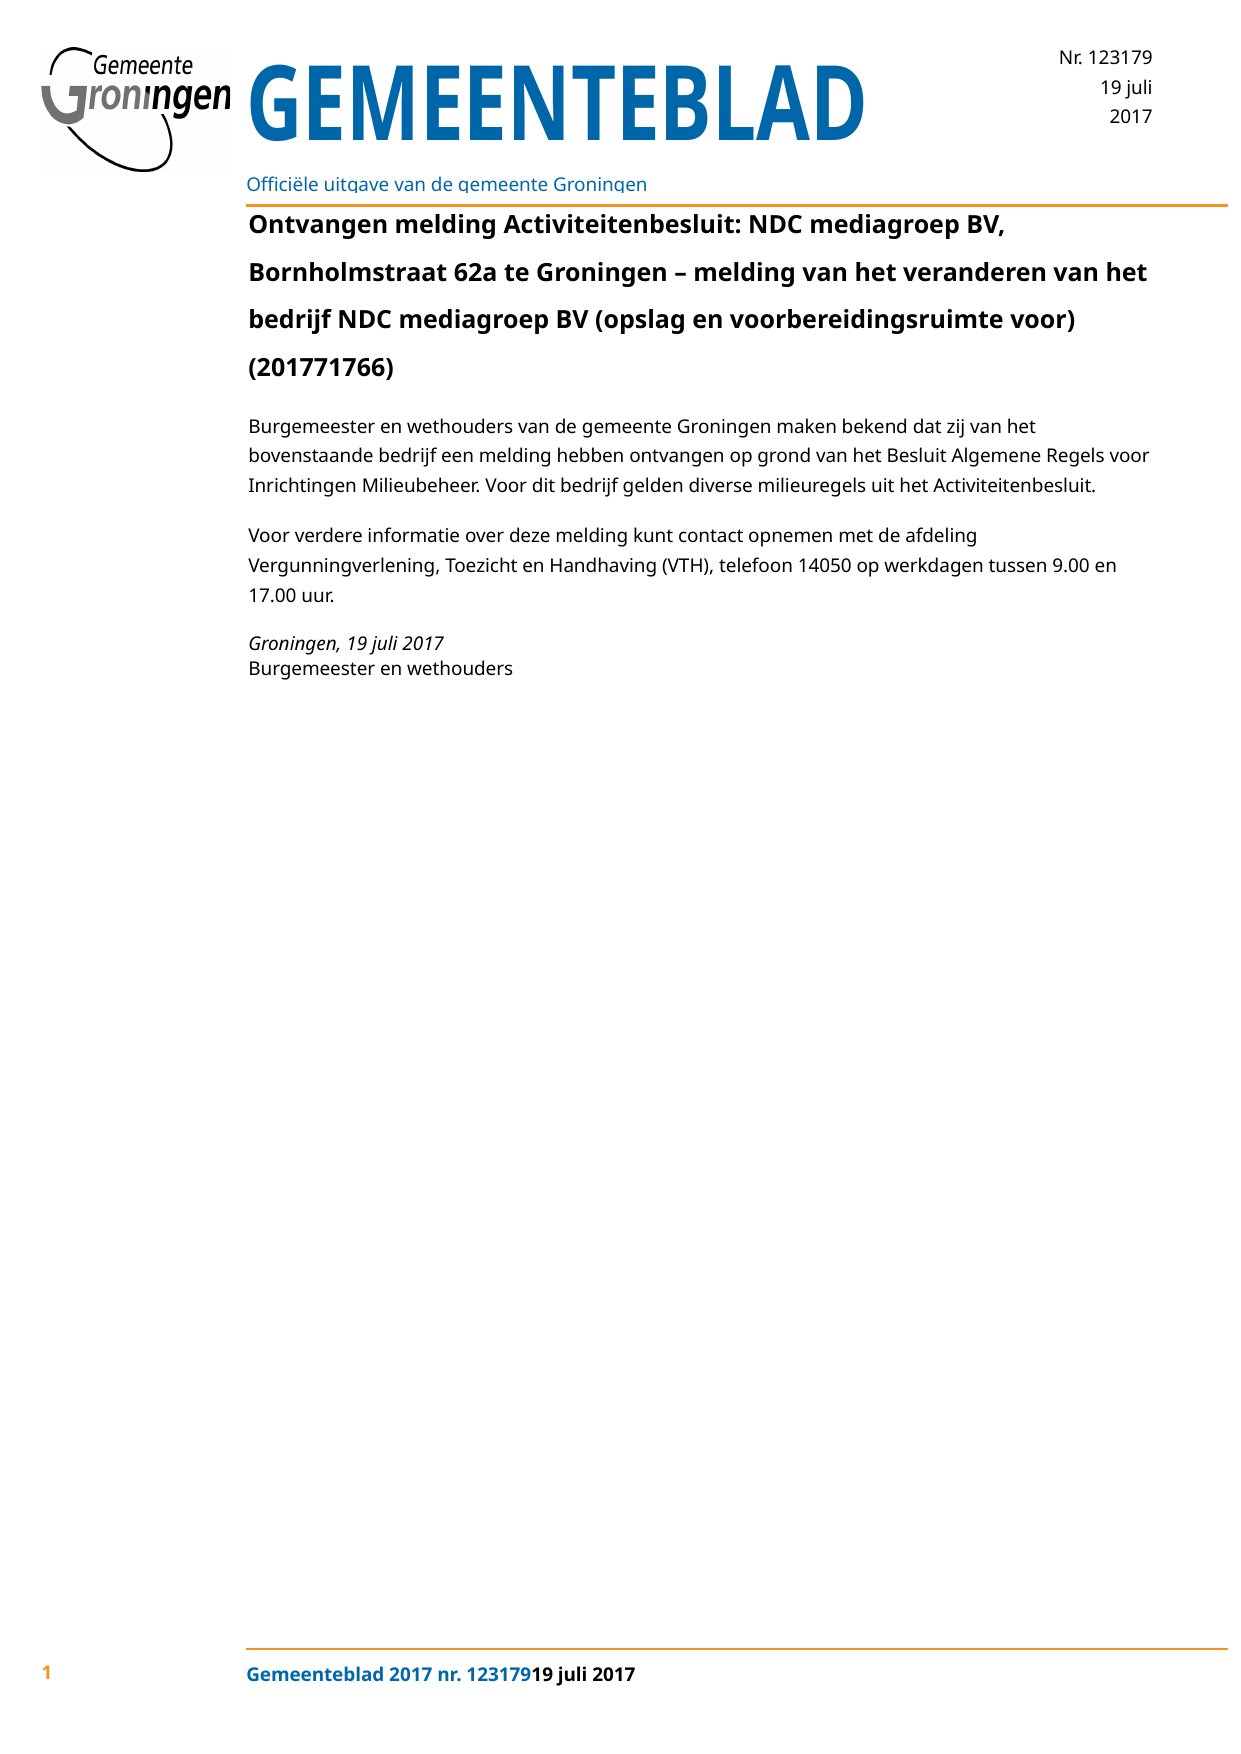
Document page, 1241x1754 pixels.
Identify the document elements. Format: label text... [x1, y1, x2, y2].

text Groningen, 19 juli 2017 [248, 630, 1152, 655]
text Voor verdere informatie over deze melding kunt contact opnemen met de afdeling Vergunningverlening, Toezicht en Handhaving (VTH), telefoon 14050 op werkdagen tussen 9.00 en 17.00 uur. [248, 523, 1152, 608]
text Burgemeester en wethouders van de gemeente Groningen maken bekend dat zij van het bovenstaande bedrijf een melding hebben ontvangen op grond van het Besluit Algemene Regels voor Inrichtingen Milieubeheer. Voor dit bedrijf gelden diverse milieuregels uit het Activiteitenbesluit. [248, 413, 1152, 498]
text Ontvangen melding Activiteitenbesluit: NDC mediagroep BV, Bornholmstraat 62a te Groningen – melding van het veranderen van het bedrijf NDC mediagroep BV (opslag en voorbereidingsruimte voor) (201771766) [248, 207, 1152, 384]
picture [41, 47, 231, 172]
text Burgemeester en wethouders [248, 655, 1152, 681]
